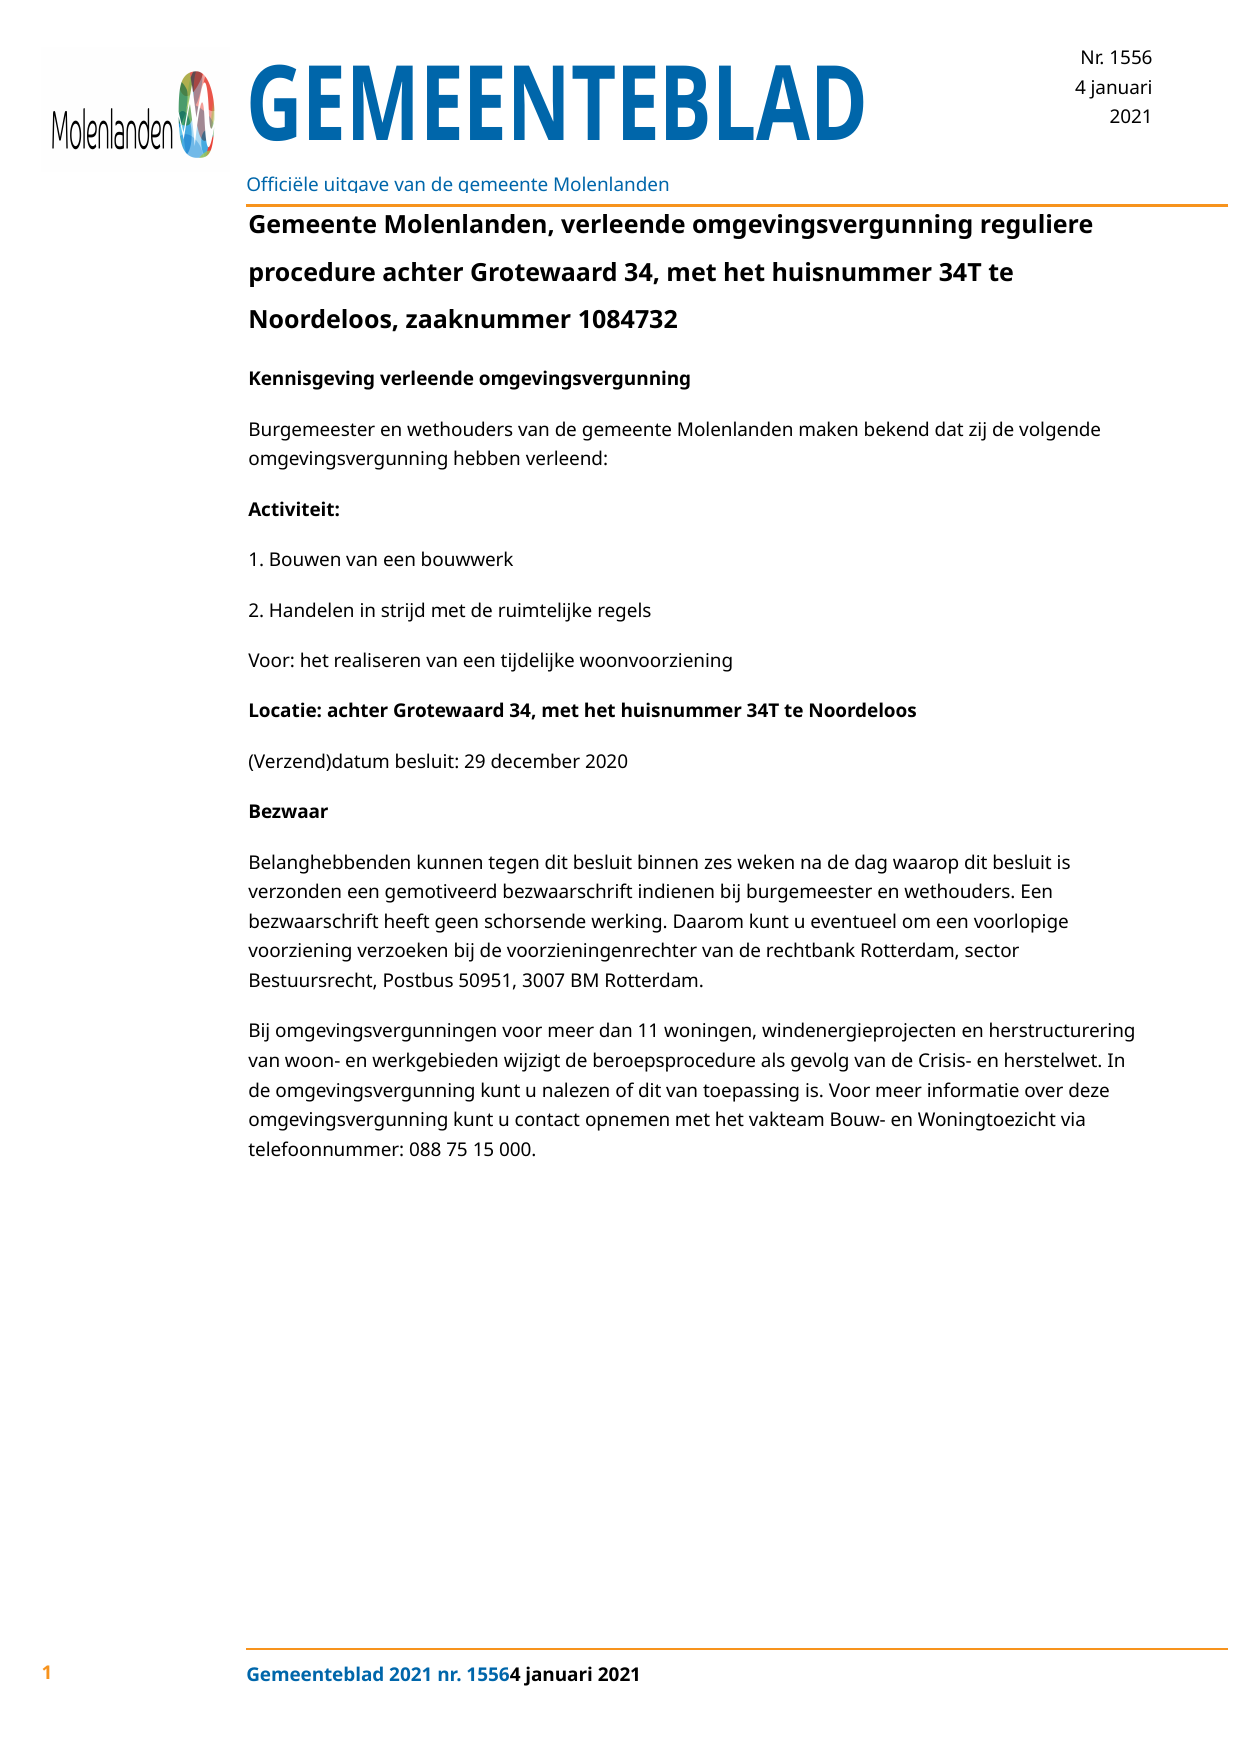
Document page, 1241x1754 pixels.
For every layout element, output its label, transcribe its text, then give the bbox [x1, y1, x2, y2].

text 1. Bouwen van een bouwwerk [248, 546, 1152, 572]
text Belanghebbenden kunnen tegen dit besluit binnen zes weken na de dag waarop dit besluit is verzonden een gemotiveerd bezwaarschrift indienen bij burgemeester en wethouders. Een bezwaarschrift heeft geen schorsende werking. Daarom kunt u eventueel om een voorlopige voorziening verzoeken bij de voorzieningenrechter van de rechtbank Rotterdam, sector Bestuursrecht, Postbus 50951, 3007 BM Rotterdam. [248, 849, 1152, 993]
text (Verzend)datum besluit: 29 december 2020 [248, 748, 1152, 774]
text Bij omgevingsvergunningen voor meer dan 11 woningen, windenergieprojecten en herstructurering van woon- en werkgebieden wijzigt de beroepsprocedure als gevolg van de Crisis- en herstelwet. In de omgevingsvergunning kunt u nalezen of dit van toepassing is. Voor meer informatie over deze omgevingsvergunning kunt u contact opnemen met het vakteam Bouw- en Woningtoezicht via telefoonnummer: 088 75 15 000. [248, 1018, 1152, 1162]
text Burgemeester en wethouders van de gemeente Molenlanden maken bekend dat zij de volgende omgevingsvergunning hebben verleend: [248, 416, 1152, 471]
text Voor: het realiseren van een tijdelijke woonvoorziening [248, 647, 1152, 673]
text Locatie: achter Grotewaard 34, met het huisnummer 34T te Noordeloos [248, 698, 1152, 723]
text Bezwaar [248, 798, 1152, 824]
text Kennisgeving verleende omgevingsvergunning [248, 366, 1152, 391]
text Activiteit: [248, 496, 1152, 522]
text Gemeente Molenlanden, verleende omgevingsvergunning reguliere procedure achter Grotewaard 34, met het huisnummer 34T te Noordeloos, zaaknummer 1084732 [248, 207, 1152, 336]
text 2. Handelen in strijd met de ruimtelijke regels [248, 597, 1152, 622]
picture [41, 47, 231, 172]
